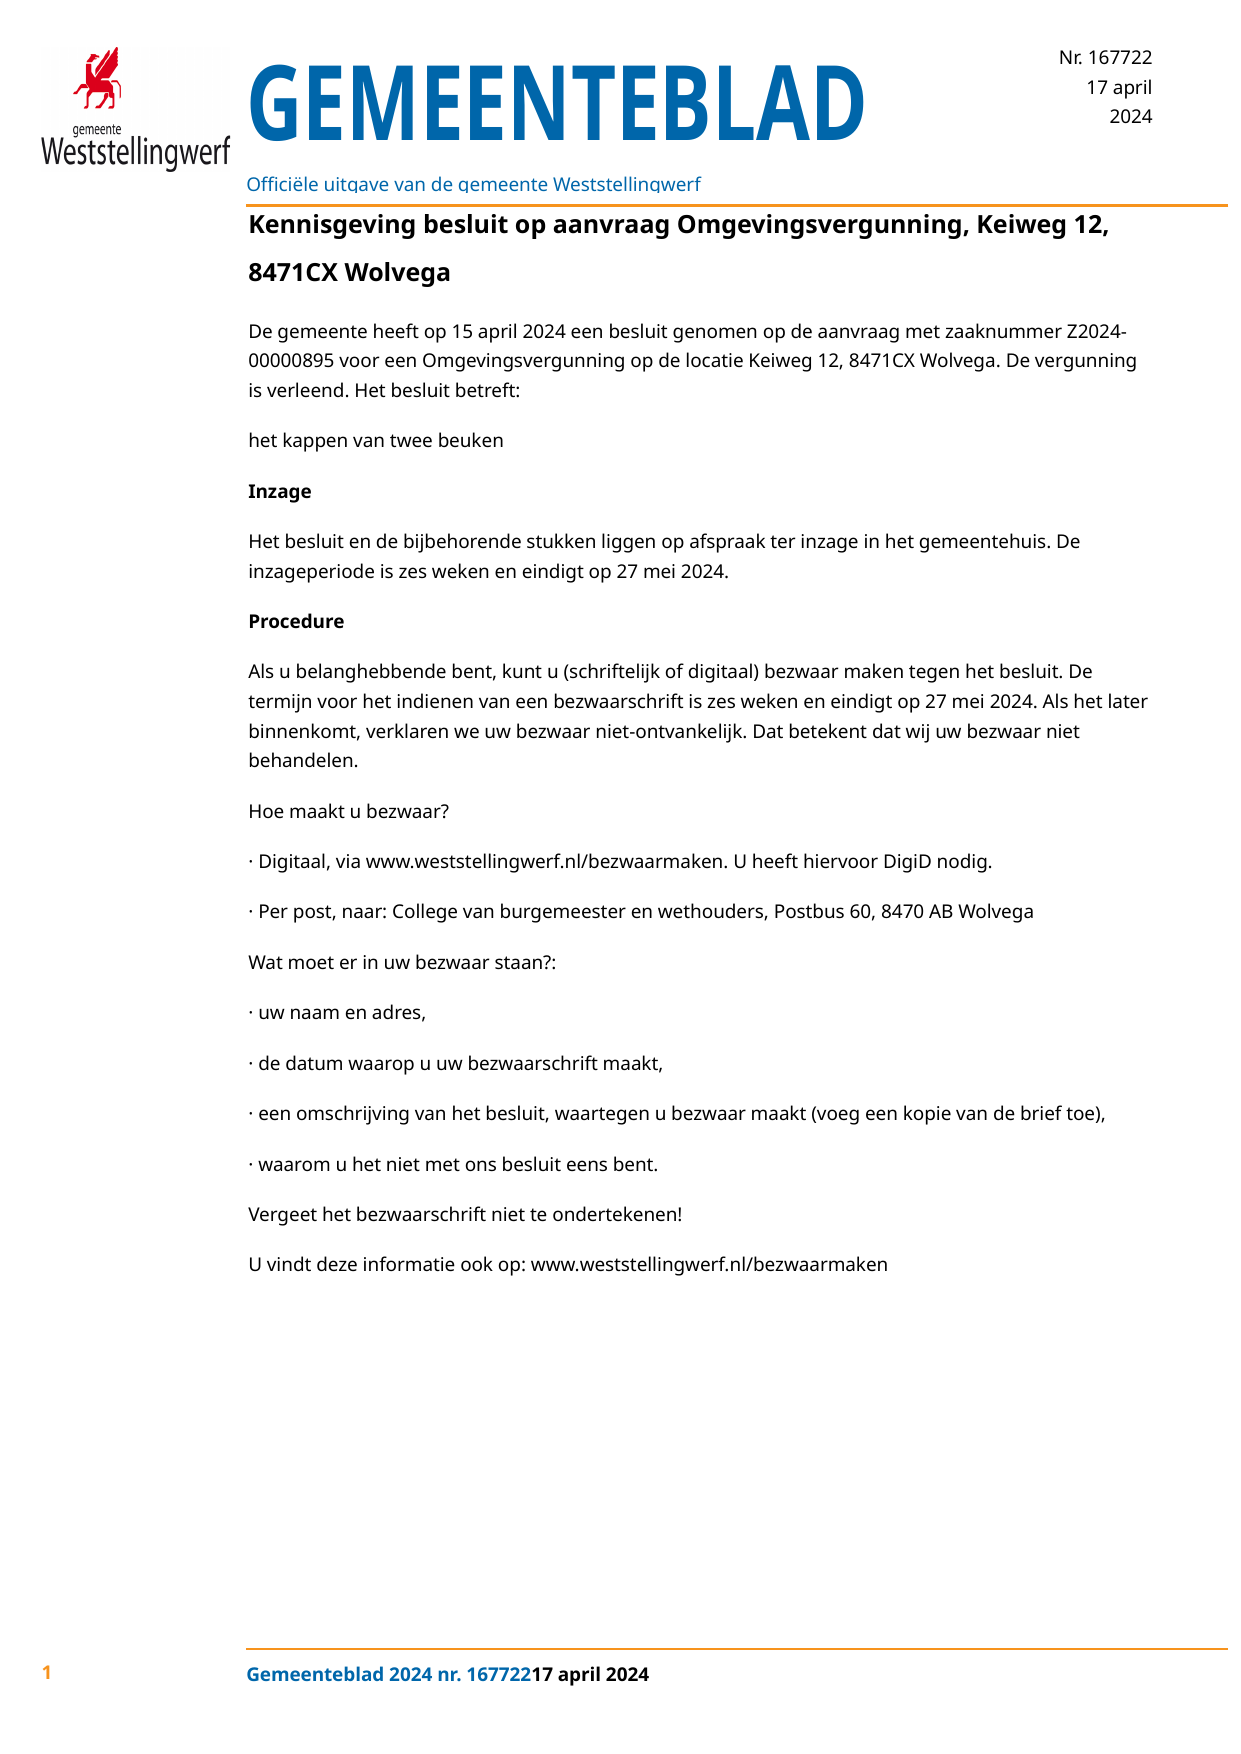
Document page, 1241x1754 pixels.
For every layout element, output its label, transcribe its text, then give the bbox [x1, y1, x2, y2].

text Als u belanghebbende bent, kunt u (schriftelijk of digitaal) bezwaar maken tegen het besluit. De termijn voor het indienen van een bezwaarschrift is zes weken en eindigt op 27 mei 2024. Als het later binnenkomt, verklaren we uw bezwaar niet-ontvankelijk. Dat betekent dat wij uw bezwaar niet behandelen. [248, 659, 1152, 773]
text · een omschrijving van het besluit, waartegen u bezwaar maakt (voeg een kopie van de brief toe), [248, 1100, 1152, 1126]
text U vindt deze informatie ook op: www.weststellingwerf.nl/bezwaarmaken [248, 1252, 1152, 1277]
text De gemeente heeft op 15 april 2024 een besluit genomen op de aanvraag met zaaknummer Z2024-00000895 voor een Omgevingsvergunning op de locatie Keiweg 12, 8471CX Wolvega. De vergunning is verleend. Het besluit betreft: [248, 318, 1152, 403]
text Vergeet het bezwaarschrift niet te ondertekenen! [248, 1201, 1152, 1227]
text · Digitaal, via www.weststellingwerf.nl/bezwaarmaken. U heeft hiervoor DigiD nodig. [248, 848, 1152, 874]
text Wat moet er in uw bezwaar staan?: [248, 949, 1152, 975]
text · waarom u het niet met ons besluit eens bent. [248, 1151, 1152, 1177]
picture [41, 47, 231, 172]
text Kennisgeving besluit op aanvraag Omgevingsvergunning, Keiweg 12, 8471CX Wolvega [248, 207, 1152, 288]
text Procedure [248, 608, 1152, 634]
text Hoe maakt u bezwaar? [248, 798, 1152, 824]
text · uw naam en adres, [248, 999, 1152, 1025]
text het kappen van twee beuken [248, 427, 1152, 453]
text Inzage [248, 478, 1152, 504]
text · Per post, naar: College van burgemeester en wethouders, Postbus 60, 8470 AB Wolvega [248, 899, 1152, 924]
text Het besluit en de bijbehorende stukken liggen op afspraak ter inzage in het gemeentehuis. De inzageperiode is zes weken en eindigt op 27 mei 2024. [248, 528, 1152, 584]
text · de datum waarop u uw bezwaarschrift maakt, [248, 1050, 1152, 1076]
